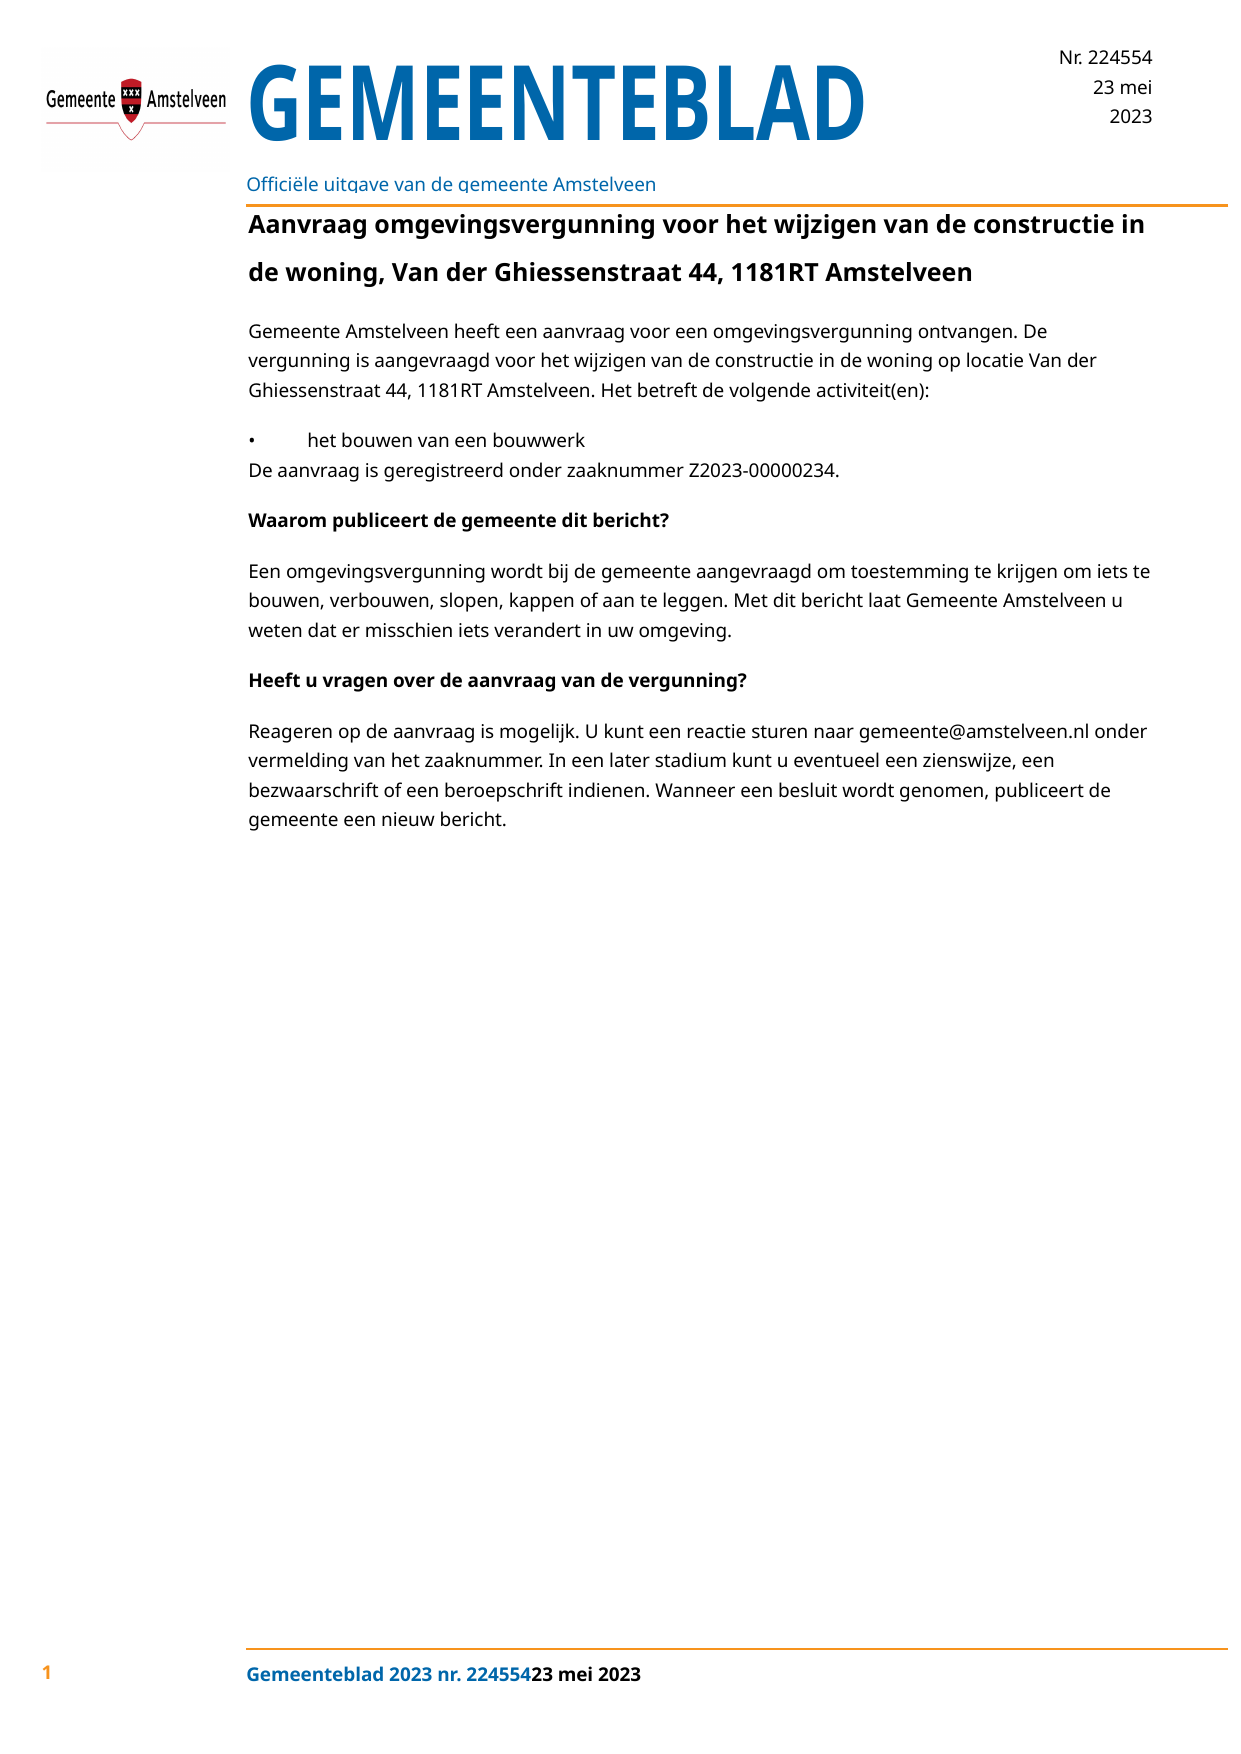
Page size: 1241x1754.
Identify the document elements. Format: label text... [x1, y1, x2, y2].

picture [41, 47, 231, 172]
list het bouwen van een bouwwerk [248, 427, 1152, 453]
text Reageren op de aanvraag is mogelijk. U kunt een reactie sturen naar gemeente@amstelveen.nl onder vermelding van het zaaknummer. In een later stadium kunt u eventueel een zienswijze, een bezwaarschrift of een beroepschrift indienen. Wanneer een besluit wordt genomen, publiceert de gemeente een nieuw bericht. [248, 718, 1152, 832]
text De aanvraag is geregistreerd onder zaaknummer Z2023-00000234. [248, 457, 1152, 483]
text Een omgevingsvergunning wordt bij de gemeente aangevraagd om toestemming te krijgen om iets te bouwen, verbouwen, slopen, kappen of aan te leggen. Met dit bericht laat Gemeente Amstelveen u weten dat er misschien iets verandert in uw omgeving. [248, 558, 1152, 643]
text Aanvraag omgevingsvergunning voor het wijzigen van de constructie in de woning, Van der Ghiessenstraat 44, 1181RT Amstelveen [248, 207, 1152, 288]
text Gemeente Amstelveen heeft een aanvraag voor een omgevingsvergunning ontvangen. De vergunning is aangevraagd voor het wijzigen van de constructie in de woning op locatie Van der Ghiessenstraat 44, 1181RT Amstelveen. Het betreft de volgende activiteit(en): [248, 318, 1152, 403]
text Heeft u vragen over de aanvraag van de vergunning? [248, 667, 1152, 693]
text Waarom publiceert de gemeente dit bericht? [248, 507, 1152, 533]
